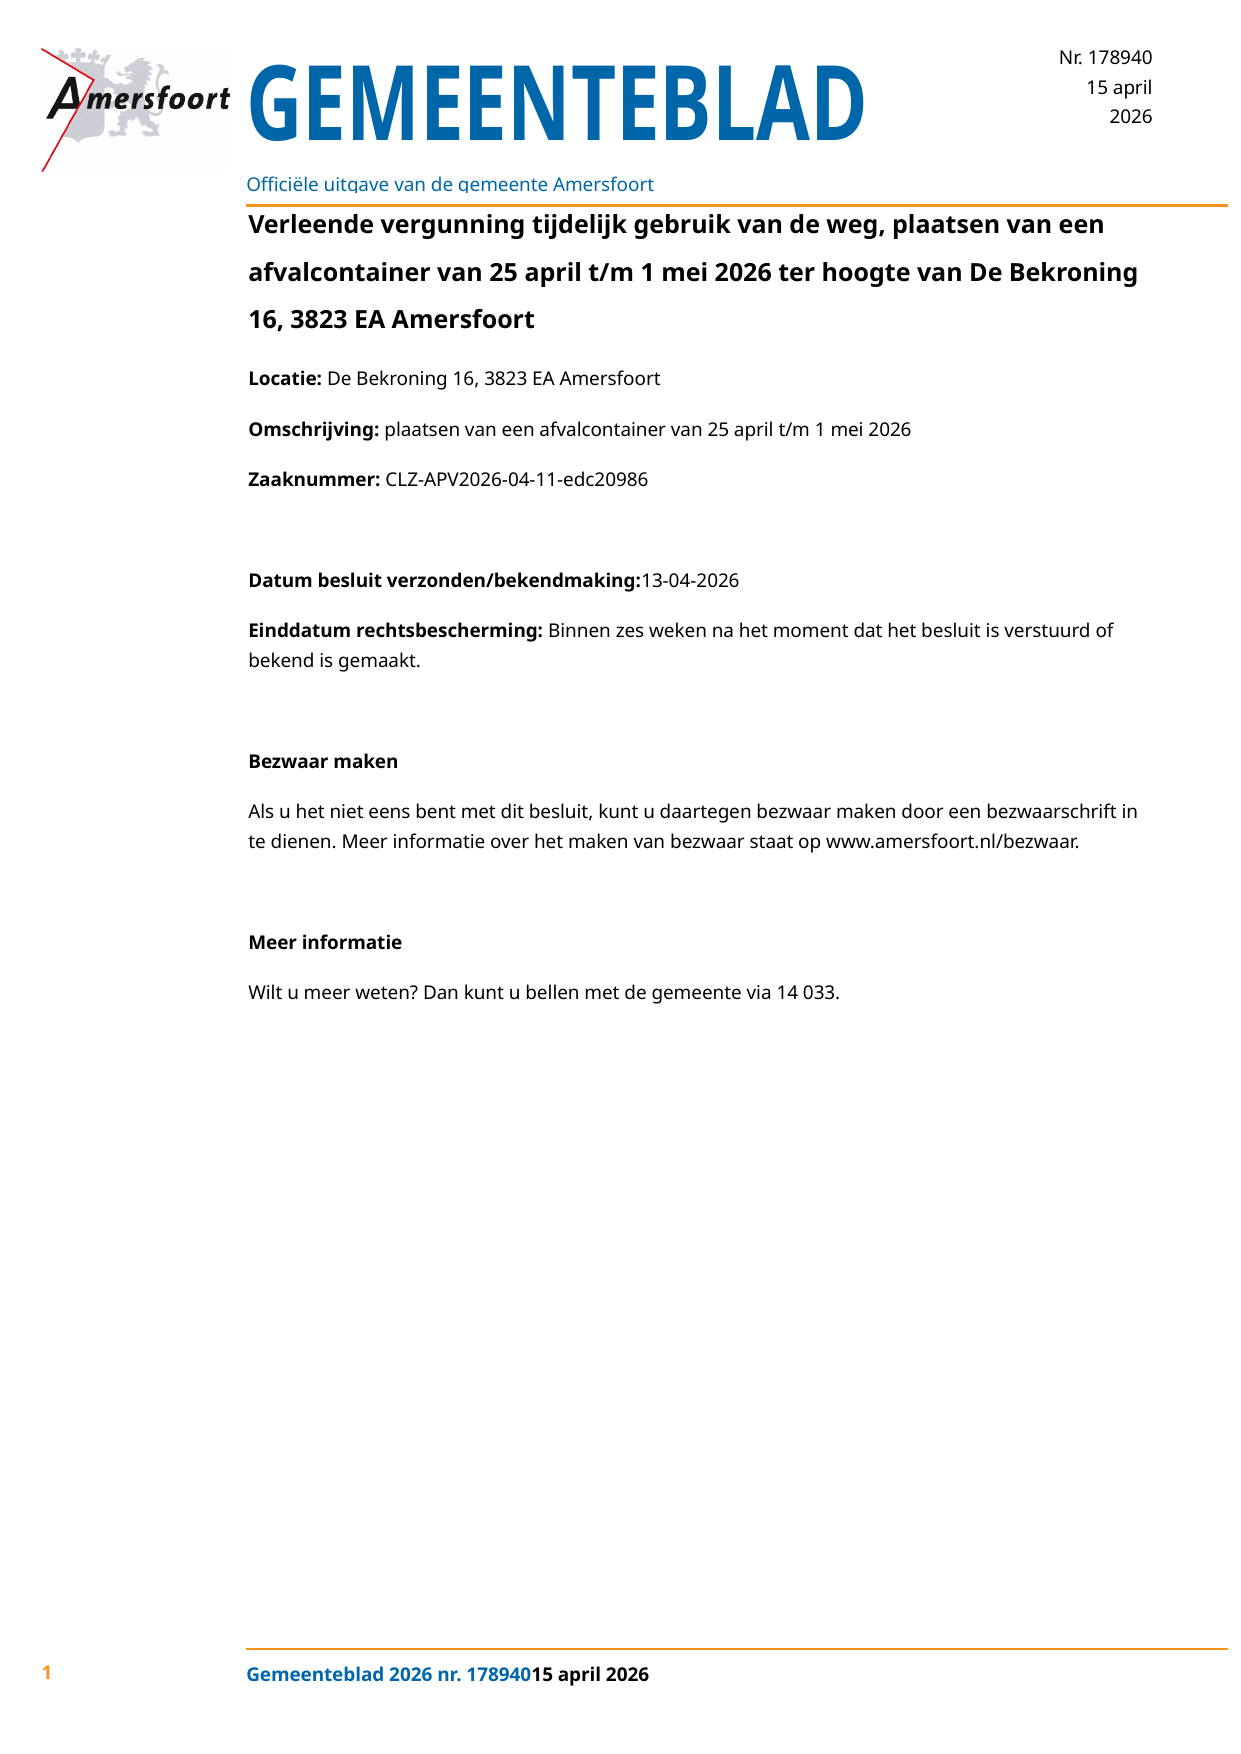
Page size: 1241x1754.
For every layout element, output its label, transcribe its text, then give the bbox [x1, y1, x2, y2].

text Als u het niet eens bent met dit besluit, kunt u daartegen bezwaar maken door een bezwaarschrift in te dienen. Meer informatie over het maken van bezwaar staat op www.amersfoort.nl/bezwaar. [248, 798, 1152, 854]
text Einddatum rechtsbescherming: Binnen zes weken na het moment dat het besluit is verstuurd of bekend is gemaakt. [248, 618, 1152, 673]
picture [41, 47, 231, 172]
text Datum besluit verzonden/bekendmaking:13-04-2026 [248, 567, 1152, 593]
text Locatie: De Bekroning 16, 3823 EA Amersfoort [248, 366, 1152, 391]
text Verleende vergunning tijdelijk gebruik van de weg, plaatsen van een afvalcontainer van 25 april t/m 1 mei 2026 ter hoogte van De Bekroning 16, 3823 EA Amersfoort [248, 207, 1152, 336]
text Zaaknummer: CLZ-APV2026-04-11-edc20986 [248, 466, 1152, 492]
text Meer informatie [248, 929, 1152, 954]
text Wilt u meer weten? Dan kunt u bellen met de gemeente via 14 033. [248, 979, 1152, 1005]
text Omschrijving: plaatsen van een afvalcontainer van 25 april t/m 1 mei 2026 [248, 416, 1152, 442]
text Bezwaar maken [248, 748, 1152, 774]
